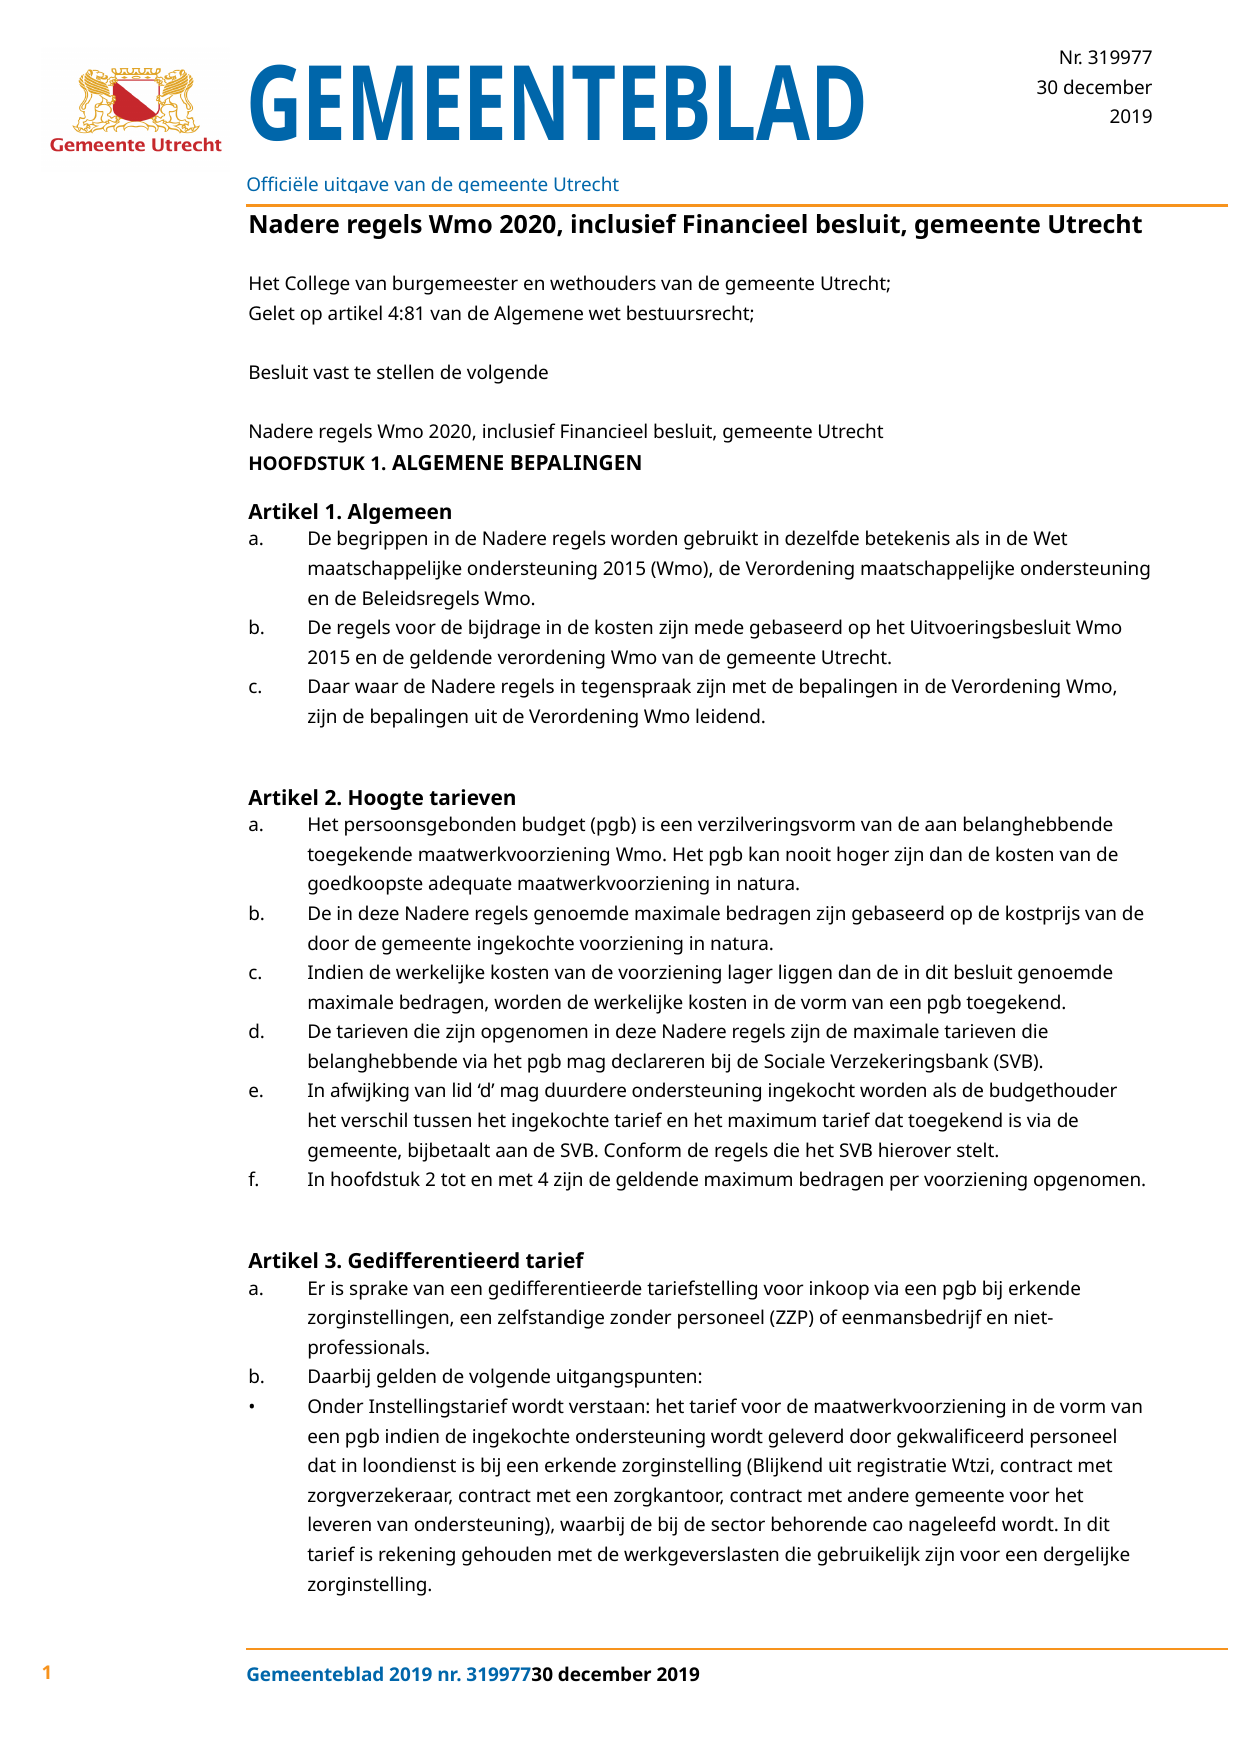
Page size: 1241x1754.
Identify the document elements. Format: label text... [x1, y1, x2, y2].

text HOOFDSTUK 1. ALGEMENE BEPALINGEN [248, 448, 1152, 476]
list De tarieven die zijn opgenomen in deze Nadere regels zijn de maximale tarieven die belanghebbende via het pgb mag declareren bij de Sociale Verzekeringsbank (SVB). [248, 1018, 1152, 1074]
text Artikel 1. Algemeen [248, 497, 1152, 526]
picture [41, 47, 231, 172]
list In hoofdstuk 2 tot en met 4 zijn de geldende maximum bedragen per voorziening opgenomen. [248, 1166, 1152, 1192]
text Artikel 3. Gedifferentieerd tarief [248, 1246, 1152, 1275]
list In afwijking van lid ‘d’ mag duurdere ondersteuning ingekocht worden als de budgethouder het verschil tussen het ingekochte tarief en het maximum tarief dat toegekend is via de gemeente, bijbetaalt aan de SVB. Conform de regels die het SVB hierover stelt. [248, 1078, 1152, 1163]
list Daar waar de Nadere regels in tegenspraak zijn met de bepalingen in de Verordening Wmo, zijn de bepalingen uit de Verordening Wmo leidend. [248, 673, 1152, 729]
list De regels voor de bijdrage in de kosten zijn mede gebaseerd op het Uitvoeringsbesluit Wmo 2015 en de geldende verordening Wmo van de gemeente Utrecht. [248, 614, 1152, 669]
text Nadere regels Wmo 2020, inclusief Financieel besluit, gemeente Utrecht [248, 207, 1152, 241]
list Onder Instellingstarief wordt verstaan: het tarief voor de maatwerkvoorziening in de vorm van een pgb indien de ingekochte ondersteuning wordt geleverd door gekwalificeerd personeel dat in loondienst is bij een erkende zorginstelling (Blijkend uit registratie Wtzi, contract met zorgverzekeraar, contract met een zorgkantoor, contract met andere gemeente voor het leveren van ondersteuning), waarbij de bij de sector behorende cao nageleefd wordt. In dit tarief is rekening gehouden met de werkgeverslasten die gebruikelijk zijn voor een dergelijke zorginstelling. [248, 1393, 1152, 1596]
text Het College van burgemeester en wethouders van de gemeente Utrecht; [248, 270, 1152, 296]
text Artikel 2. Hoogte tarieven [248, 783, 1152, 811]
list Daarbij gelden de volgende uitgangspunten: [248, 1364, 1152, 1389]
list Het persoonsgebonden budget (pgb) is een verzilveringsvorm van de aan belanghebbende toegekende maatwerkvoorziening Wmo. Het pgb kan nooit hoger zijn dan de kosten van de goedkoopste adequate maatwerkvoorziening in natura. [248, 811, 1152, 896]
list Indien de werkelijke kosten van de voorziening lager liggen dan de in dit besluit genoemde maximale bedragen, worden de werkelijke kosten in de vorm van een pgb toegekend. [248, 959, 1152, 1015]
list De begrippen in de Nadere regels worden gebruikt in dezelfde betekenis als in de Wet maatschappelijke ondersteuning 2015 (Wmo), de Verordening maatschappelijke ondersteuning en de Beleidsregels Wmo. [248, 526, 1152, 610]
text Nadere regels Wmo 2020, inclusief Financieel besluit, gemeente Utrecht [248, 418, 1152, 444]
text Besluit vast te stellen de volgende [248, 359, 1152, 385]
list De in deze Nadere regels genoemde maximale bedragen zijn gebaseerd op de kostprijs van de door de gemeente ingekochte voorziening in natura. [248, 900, 1152, 956]
list Er is sprake van een gedifferentieerde tariefstelling voor inkoop via een pgb bij erkende zorginstellingen, een zelfstandige zonder personeel (ZZP) of eenmansbedrijf en niet-professionals. [248, 1275, 1152, 1360]
text Gelet op artikel 4:81 van de Algemene wet bestuursrecht; [248, 300, 1152, 326]
